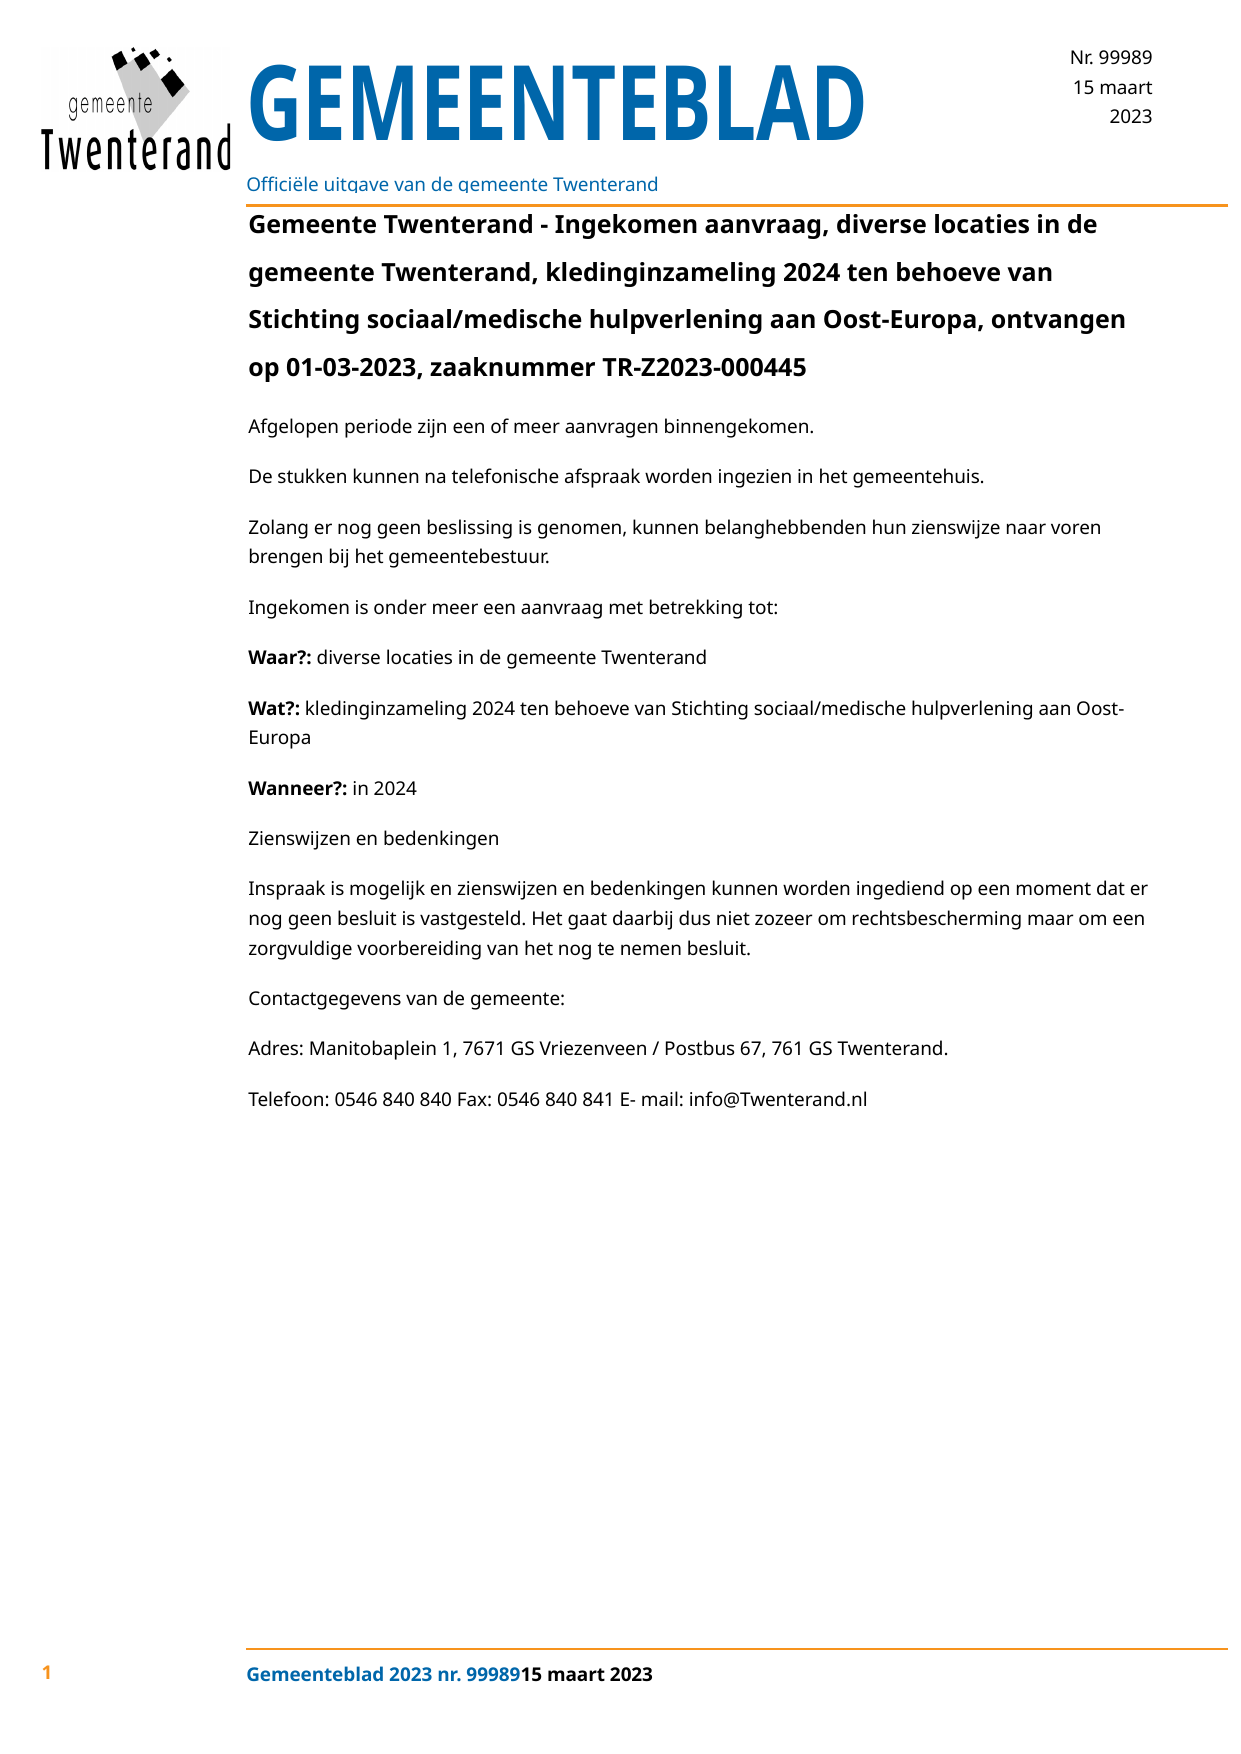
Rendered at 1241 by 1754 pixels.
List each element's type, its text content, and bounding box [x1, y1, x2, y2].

text Wanneer?: in 2024 [248, 775, 1152, 801]
text Wat?: kledinginzameling 2024 ten behoeve van Stichting sociaal/medische hulpverlening aan Oost-Europa [248, 695, 1152, 750]
text Ingekomen is onder meer een aanvraag met betrekking tot: [248, 594, 1152, 620]
text Gemeente Twenterand - Ingekomen aanvraag, diverse locaties in de gemeente Twenterand, kledinginzameling 2024 ten behoeve van Stichting sociaal/medische hulpverlening aan Oost-Europa, ontvangen op 01-03-2023, zaaknummer TR-Z2023-000445 [248, 207, 1152, 384]
text Waar?: diverse locaties in de gemeente Twenterand [248, 644, 1152, 670]
text Telefoon: 0546 840 840 Fax: 0546 840 841 E- mail: info@Twenterand.nl [248, 1086, 1152, 1112]
text Zienswijzen en bedenkingen [248, 825, 1152, 851]
picture [41, 47, 231, 172]
text Adres: Manitobaplein 1, 7671 GS Vriezenveen / Postbus 67, 761 GS Twenterand. [248, 1036, 1152, 1061]
text Inspraak is mogelijk en zienswijzen en bedenkingen kunnen worden ingediend op een moment dat er nog geen besluit is vastgesteld. Het gaat daarbij dus niet zozeer om rechtsbescherming maar om een zorgvuldige voorbereiding van het nog te nemen besluit. [248, 876, 1152, 961]
text Afgelopen periode zijn een of meer aanvragen binnengekomen. [248, 413, 1152, 439]
text De stukken kunnen na telefonische afspraak worden ingezien in het gemeentehuis. [248, 463, 1152, 489]
text Contactgegevens van de gemeente: [248, 985, 1152, 1011]
text Zolang er nog geen beslissing is genomen, kunnen belanghebbenden hun zienswijze naar voren brengen bij het gemeentebestuur. [248, 514, 1152, 569]
